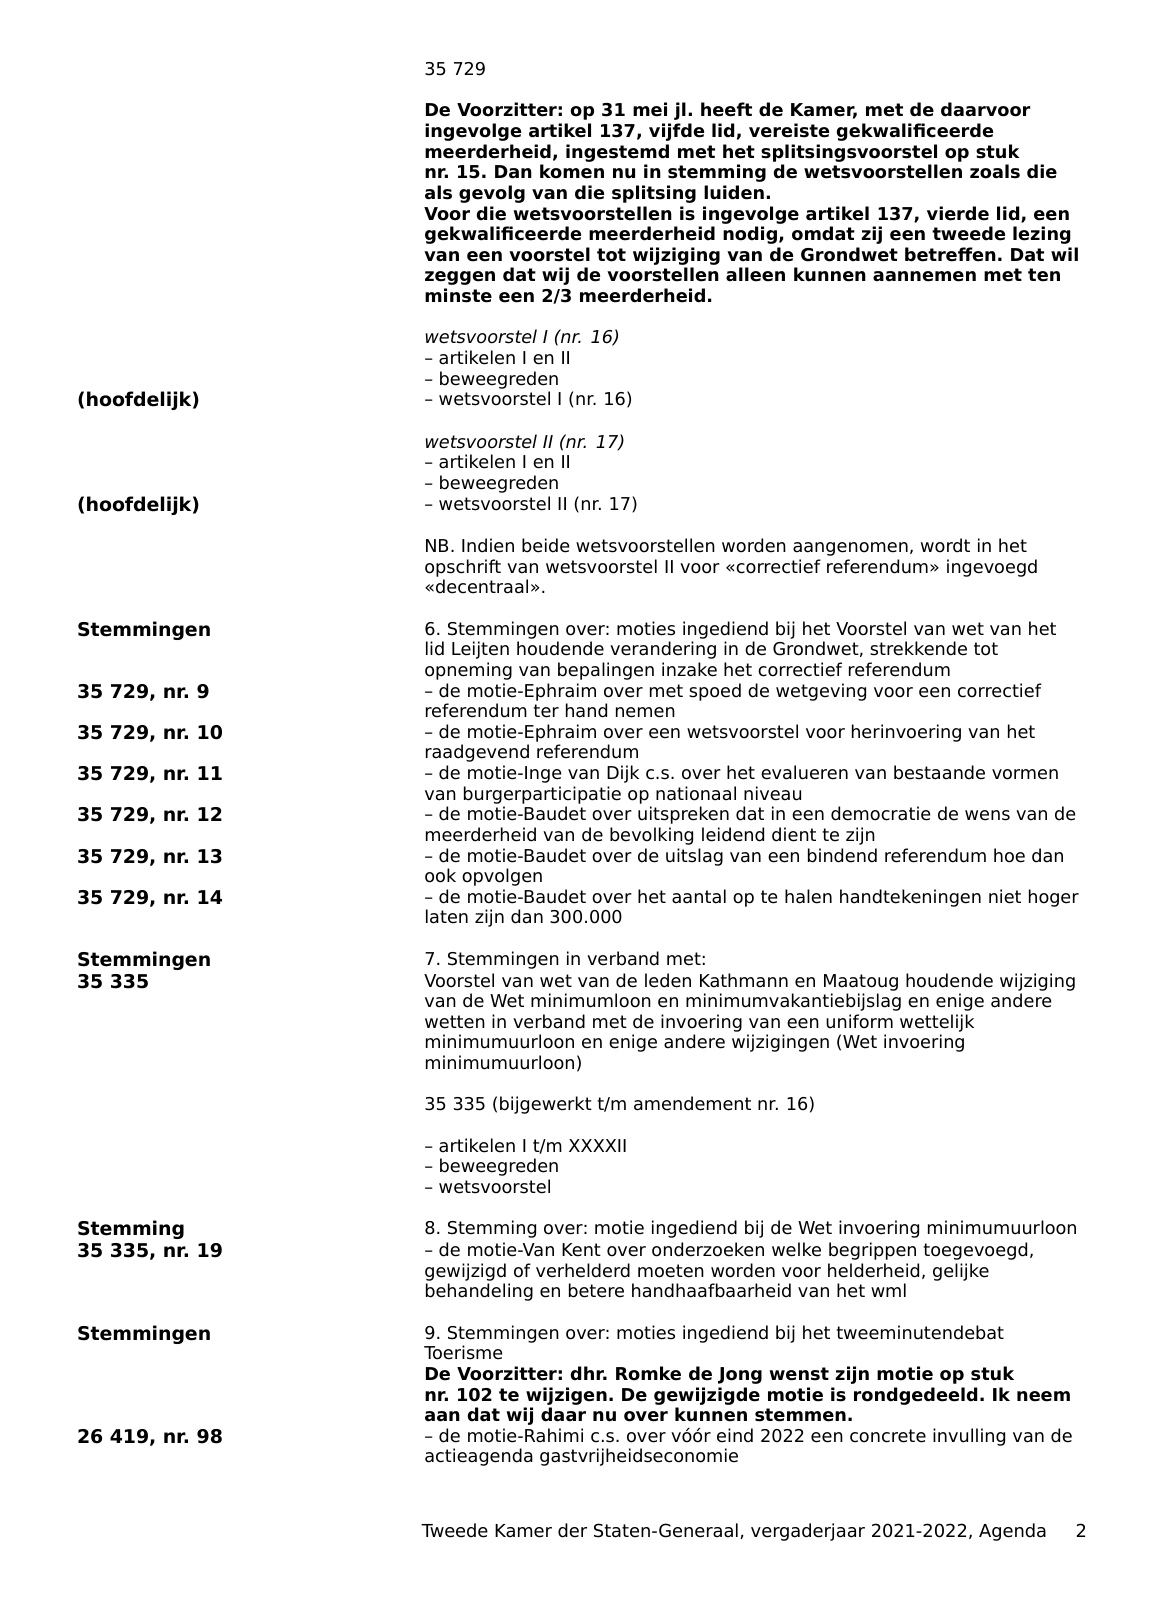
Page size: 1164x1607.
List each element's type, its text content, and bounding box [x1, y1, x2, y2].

table_cell 35 335 [77, 971, 401, 1074]
table_cell NB. Indien beide wetsvoorstellen worden aangenomen, wordt in het opschrift van wetsvoorstel II voor «correctief referendum» ingevoegd «decentraal». [418, 536, 1087, 598]
table_cell [77, 348, 401, 368]
table_cell [401, 452, 418, 473]
table_cell [77, 307, 401, 327]
table_cell [401, 1240, 418, 1302]
table_cell [418, 307, 1087, 327]
table_cell 6. Stemmingen over: moties ingediend bij het Voorstel van wet van het lid Leijten houdende verandering in de Grondwet, strekkende tot opneming van bepalingen inzake het correctief referendum [418, 619, 1087, 681]
table_cell 35 729, nr. 13 [77, 846, 401, 887]
table_cell [77, 432, 401, 452]
table_cell [77, 1115, 401, 1136]
table_cell [401, 516, 418, 536]
table_cell [418, 80, 1087, 100]
table_cell [401, 804, 418, 846]
table_cell [77, 1074, 401, 1094]
table_cell [77, 204, 401, 307]
table_cell [401, 411, 418, 432]
table_cell (hoofdelijk) [77, 494, 401, 516]
table_cell [401, 722, 418, 763]
table_cell Stemmingen [77, 949, 401, 971]
table_cell [418, 928, 1087, 949]
table_cell – de motie-Ephraim over een wetsvoorstel voor herinvoering van het raadgevend referendum [418, 722, 1087, 763]
table_cell [77, 1156, 401, 1177]
table_cell wetsvoorstel II (nr. 17) [418, 432, 1087, 452]
table_cell [401, 619, 418, 681]
table_cell [77, 411, 401, 432]
table_cell 35 729, nr. 11 [77, 763, 401, 804]
table_cell [418, 411, 1087, 432]
table_cell [77, 452, 401, 473]
table_cell – de motie-Van Kent over onderzoeken welke begrippen toegevoegd, gewijzigd of verhelderd moeten worden voor helderheid, gelijke behandeling en betere handhaafbaarheid van het wml [418, 1240, 1087, 1302]
table_cell [77, 598, 401, 619]
table_cell – wetsvoorstel [418, 1177, 1087, 1197]
table_cell – de motie-Ephraim over met spoed de wetgeving voor een correctief referendum ter hand nemen [418, 681, 1087, 722]
table_cell [401, 369, 418, 389]
table_cell [401, 348, 418, 368]
table_cell 8. Stemming over: motie ingediend bij de Wet invoering minimumuurloon [418, 1218, 1087, 1240]
table_cell – beweegreden [418, 369, 1087, 389]
table_cell 9. Stemmingen over: moties ingediend bij het tweeminutendebat Toerisme [418, 1323, 1087, 1364]
table_cell [418, 1074, 1087, 1094]
table_cell – artikelen I en II [418, 348, 1087, 368]
table_cell De Voorzitter: op 31 mei jl. heeft de Kamer, met de daarvoor ingevolge artikel 137, vijfde lid, vereiste gekwalificeerde meerderheid, ingestemd met het splitsingsvoorstel op stuk nr. 15. Dan komen nu in stemming de wetsvoorstellen zoals die als gevolg van die splitsing luiden. [418, 100, 1087, 203]
table_cell – de motie-Baudet over het aantal op te halen handtekeningen niet hoger laten zijn dan 300.000 [418, 887, 1087, 928]
table_cell – beweegreden [418, 473, 1087, 493]
table_cell [77, 1177, 401, 1197]
table_cell (hoofdelijk) [77, 389, 401, 411]
table_cell – de motie-Rahimi c.s. over vóór eind 2022 een concrete invulling van de actieagenda gastvrijheidseconomie [418, 1426, 1087, 1467]
table_cell [401, 681, 418, 722]
table_cell [77, 1198, 401, 1218]
table_cell Voor die wetsvoorstellen is ingevolge artikel 137, vierde lid, een gekwalificeerde meerderheid nodig, omdat zij een tweede lezing van een voorstel tot wijziging van de Grondwet betreffen. Dat wil zeggen dat wij de voorstellen alleen kunnen aannemen met ten minste een 2/3 meerderheid. [418, 204, 1087, 307]
table_cell [77, 928, 401, 949]
table_cell [401, 80, 418, 100]
table_cell [401, 949, 418, 971]
table_cell [401, 204, 418, 307]
table_cell [77, 1302, 401, 1323]
table_cell wetsvoorstel I (nr. 16) [418, 327, 1087, 348]
table_cell [401, 389, 418, 411]
table_cell [77, 369, 401, 389]
table_cell [77, 59, 401, 80]
table_cell [418, 516, 1087, 536]
table_cell 35 335, nr. 19 [77, 1240, 401, 1302]
table_cell [401, 1198, 418, 1218]
table_cell – artikelen I en II [418, 452, 1087, 473]
table_cell 26 419, nr. 98 [77, 1426, 401, 1467]
table_cell – beweegreden [418, 1156, 1087, 1177]
table_cell [401, 887, 418, 928]
table_cell [401, 971, 418, 1074]
table_cell 35 729, nr. 10 [77, 722, 401, 763]
table_cell [401, 1156, 418, 1177]
table_cell [401, 536, 418, 598]
table_cell [418, 1115, 1087, 1136]
table_cell [401, 1426, 418, 1467]
table_cell [401, 307, 418, 327]
table_cell 35 729 [418, 59, 1087, 80]
table_cell [401, 100, 418, 203]
table_cell [77, 1094, 401, 1115]
table_cell [401, 1177, 418, 1197]
table_cell [401, 763, 418, 804]
table_cell Stemmingen [77, 619, 401, 681]
table_cell 35 335 (bijgewerkt t/m amendement nr. 16) [418, 1094, 1087, 1115]
table_cell [401, 1364, 418, 1426]
table_cell Voorstel van wet van de leden Kathmann en Maatoug houdende wijziging van de Wet minimumloon en minimumvakantiebijslag en enige andere wetten in verband met de invoering van een uniform wettelijk minimumuurloon en enige andere wijzigingen (Wet invoering minimumuurloon) [418, 971, 1087, 1074]
table_cell [401, 432, 418, 452]
table_cell [401, 1074, 418, 1094]
table_cell [418, 1198, 1087, 1218]
table_cell [77, 1136, 401, 1156]
table_cell – de motie-Baudet over de uitslag van een bindend referendum hoe dan ook opvolgen [418, 846, 1087, 887]
table_cell [401, 598, 418, 619]
table_cell [401, 327, 418, 348]
table_cell [401, 1302, 418, 1323]
table_cell 35 729, nr. 9 [77, 681, 401, 722]
table_cell [77, 536, 401, 598]
table_cell [77, 473, 401, 493]
table_cell [418, 1302, 1087, 1323]
table_cell Stemmingen [77, 1323, 401, 1364]
table_cell [401, 1218, 418, 1240]
table_cell [401, 473, 418, 493]
table_cell [401, 928, 418, 949]
table_cell 35 729, nr. 14 [77, 887, 401, 928]
table_cell [77, 80, 401, 100]
table_cell [401, 1115, 418, 1136]
table_cell Stemming [77, 1218, 401, 1240]
table_cell – wetsvoorstel I (nr. 16) [418, 389, 1087, 411]
table_cell – de motie-Baudet over uitspreken dat in een democratie de wens van de meerderheid van de bevolking leidend dient te zijn [418, 804, 1087, 846]
table_cell – artikelen I t/m XXXXII [418, 1136, 1087, 1156]
table_cell [77, 100, 401, 203]
table_cell [77, 1364, 401, 1426]
table_cell [401, 1323, 418, 1364]
table_cell – de motie-Inge van Dijk c.s. over het evalueren van bestaande vormen van burgerparticipatie op nationaal niveau [418, 763, 1087, 804]
table_cell [401, 494, 418, 516]
table_cell – wetsvoorstel II (nr. 17) [418, 494, 1087, 516]
table_cell 7. Stemmingen in verband met: [418, 949, 1087, 971]
table_cell 35 729, nr. 12 [77, 804, 401, 846]
table_cell [418, 598, 1087, 619]
table_cell De Voorzitter: dhr. Romke de Jong wenst zijn motie op stuk nr. 102 te wijzigen. De gewijzigde motie is rondgedeeld. Ik neem aan dat wij daar nu over kunnen stemmen. [418, 1364, 1087, 1426]
table_cell [77, 327, 401, 348]
table_cell [77, 516, 401, 536]
table_cell [401, 59, 418, 80]
table_cell [401, 846, 418, 887]
table_cell [401, 1136, 418, 1156]
table_cell [401, 1094, 418, 1115]
